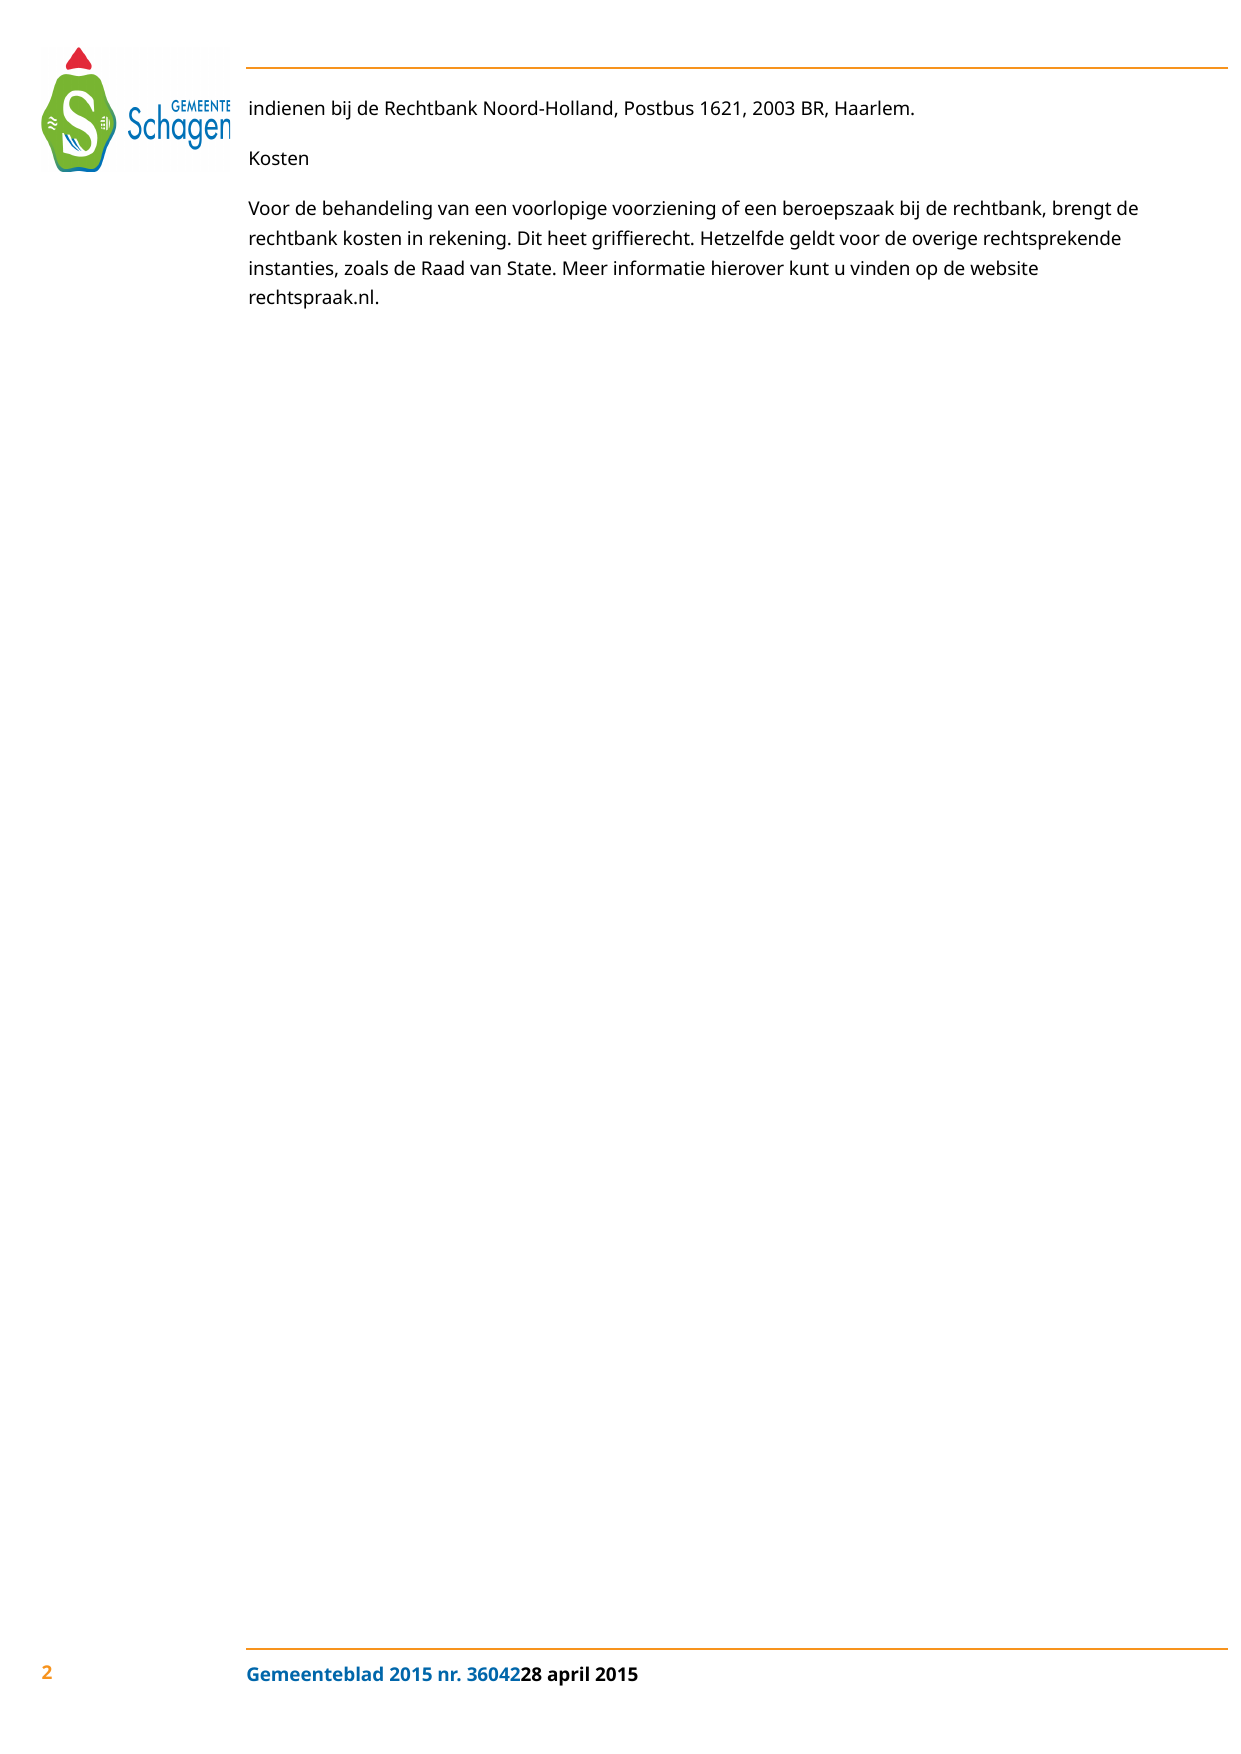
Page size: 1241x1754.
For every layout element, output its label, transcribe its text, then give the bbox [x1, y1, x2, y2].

text Kosten [248, 145, 1152, 171]
text Voor de behandeling van een voorlopige voorziening of een beroepszaak bij de rechtbank, brengt de rechtbank kosten in rekening. Dit heet griffierecht. Hetzelfde geldt voor de overige rechtsprekende instanties, zoals de Raad van State. Meer informatie hierover kunt u vinden op de website rechtspraak.nl. [248, 196, 1152, 310]
picture [41, 47, 231, 172]
text indienen bij de Rechtbank Noord-Holland, Postbus 1621, 2003 BR, Haarlem. [248, 95, 1152, 121]
